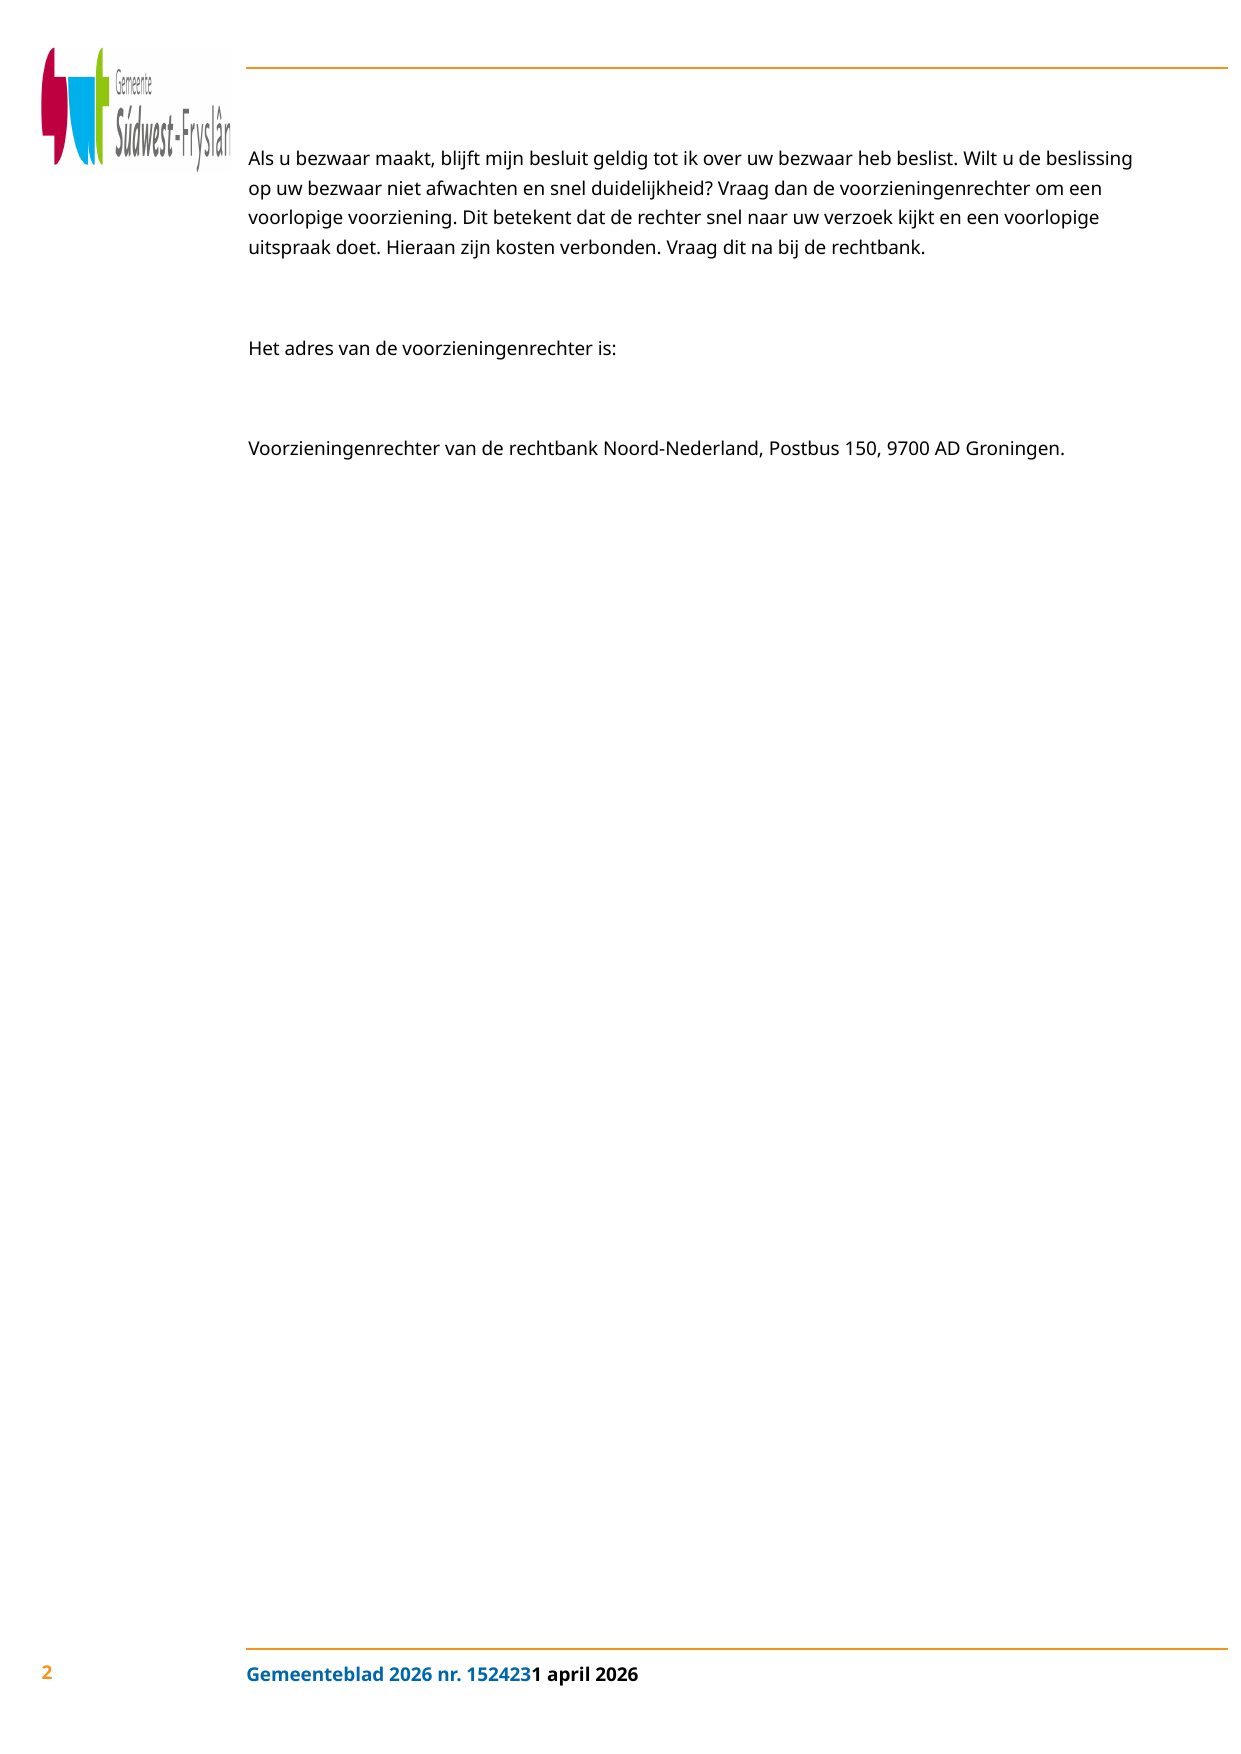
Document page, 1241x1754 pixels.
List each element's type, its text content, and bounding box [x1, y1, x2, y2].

picture [41, 47, 231, 172]
text Als u bezwaar maakt, blijft mijn besluit geldig tot ik over uw bezwaar heb beslist. Wilt u de beslissing op uw bezwaar niet afwachten en snel duidelijkheid? Vraag dan de voorzieningenrechter om een voorlopige voorziening. Dit betekent dat de rechter snel naar uw verzoek kijkt en een voorlopige uitspraak doet. Hieraan zijn kosten verbonden. Vraag dit na bij de rechtbank. [248, 145, 1152, 260]
text Voorzieningenrechter van de rechtbank Noord-Nederland, Postbus 150, 9700 AD Groningen. [248, 436, 1152, 461]
text Het adres van de voorzieningenrechter is: [248, 335, 1152, 361]
